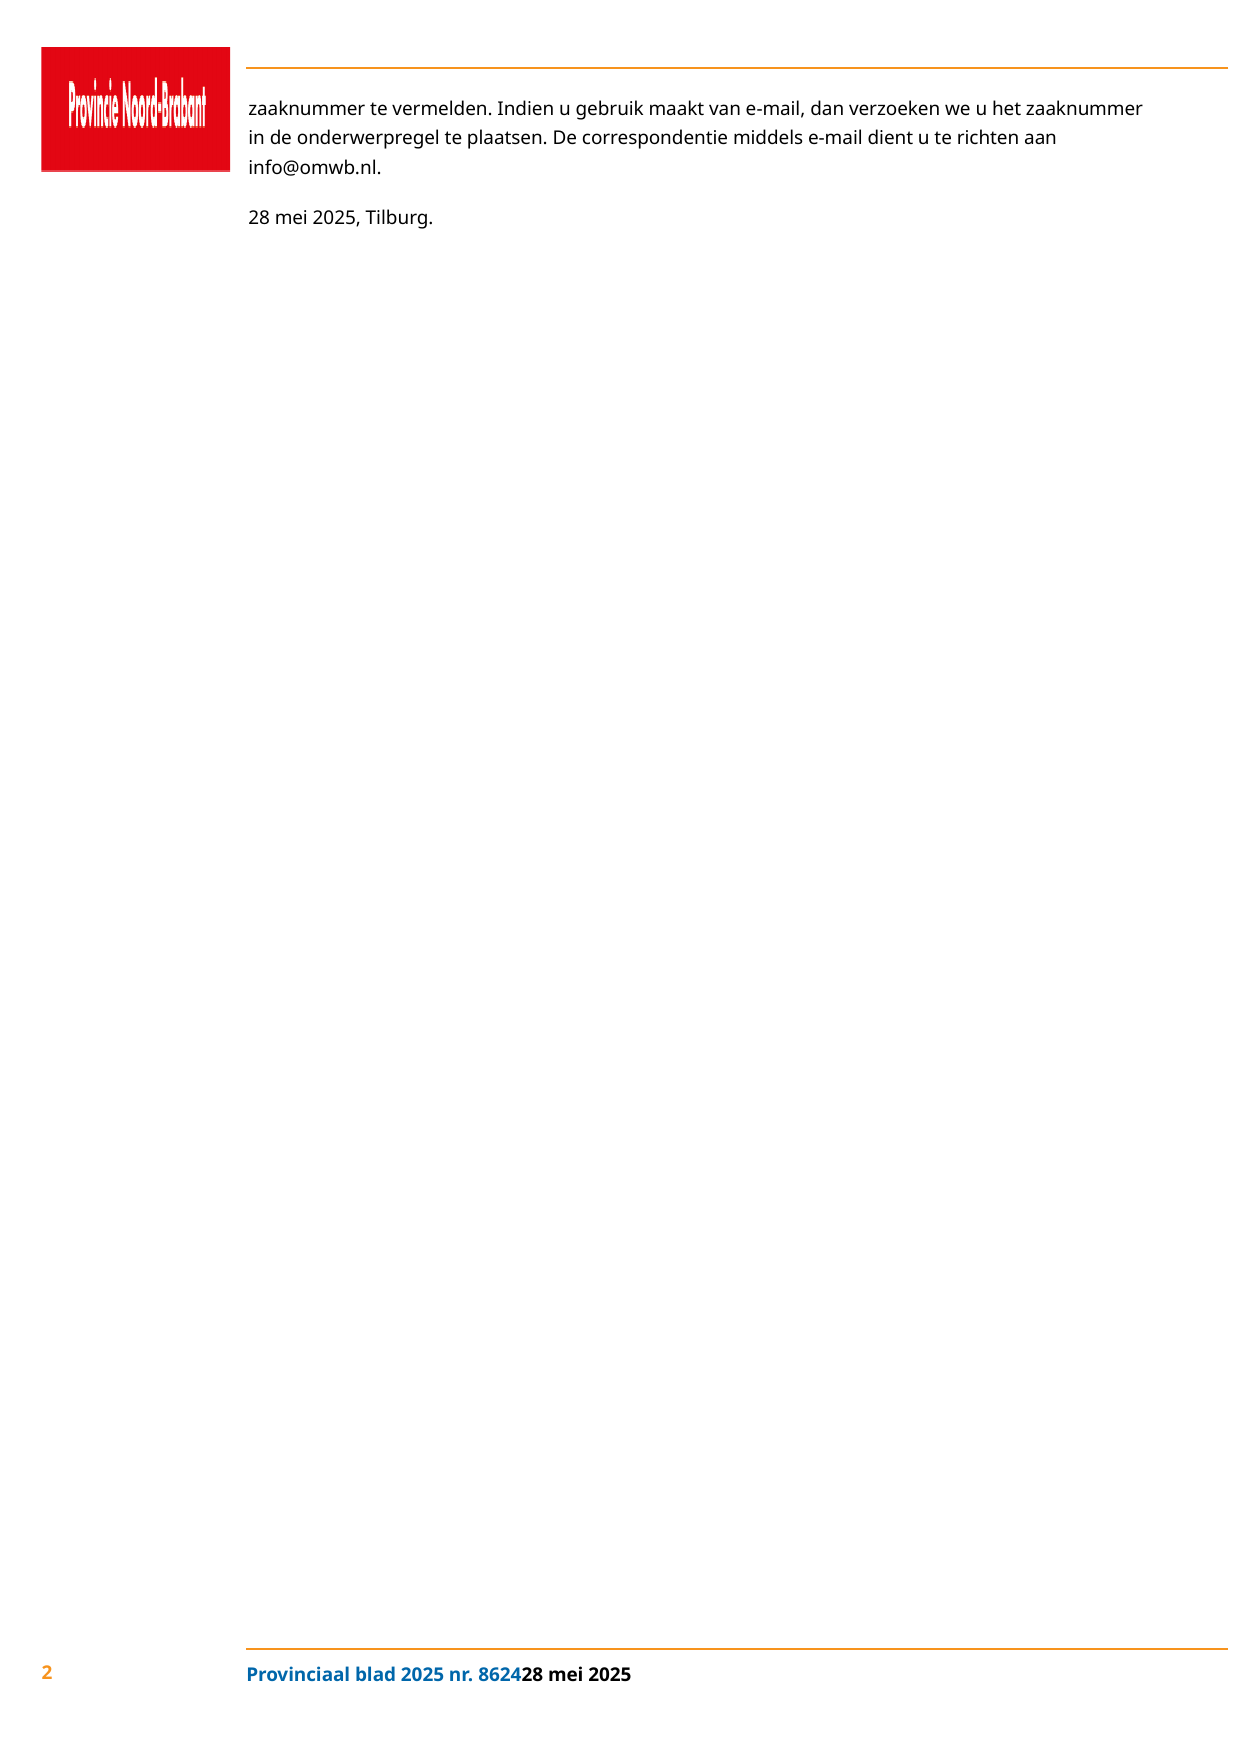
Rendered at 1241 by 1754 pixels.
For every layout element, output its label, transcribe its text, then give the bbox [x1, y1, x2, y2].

text zaaknummer te vermelden. Indien u gebruik maakt van e-mail, dan verzoeken we u het zaaknummer in de onderwerpregel te plaatsen. De correspondentie middels e-mail dient u te richten aan info@omwb.nl. [248, 95, 1152, 180]
text 28 mei 2025, Tilburg. [248, 204, 1152, 230]
picture [41, 47, 231, 172]
